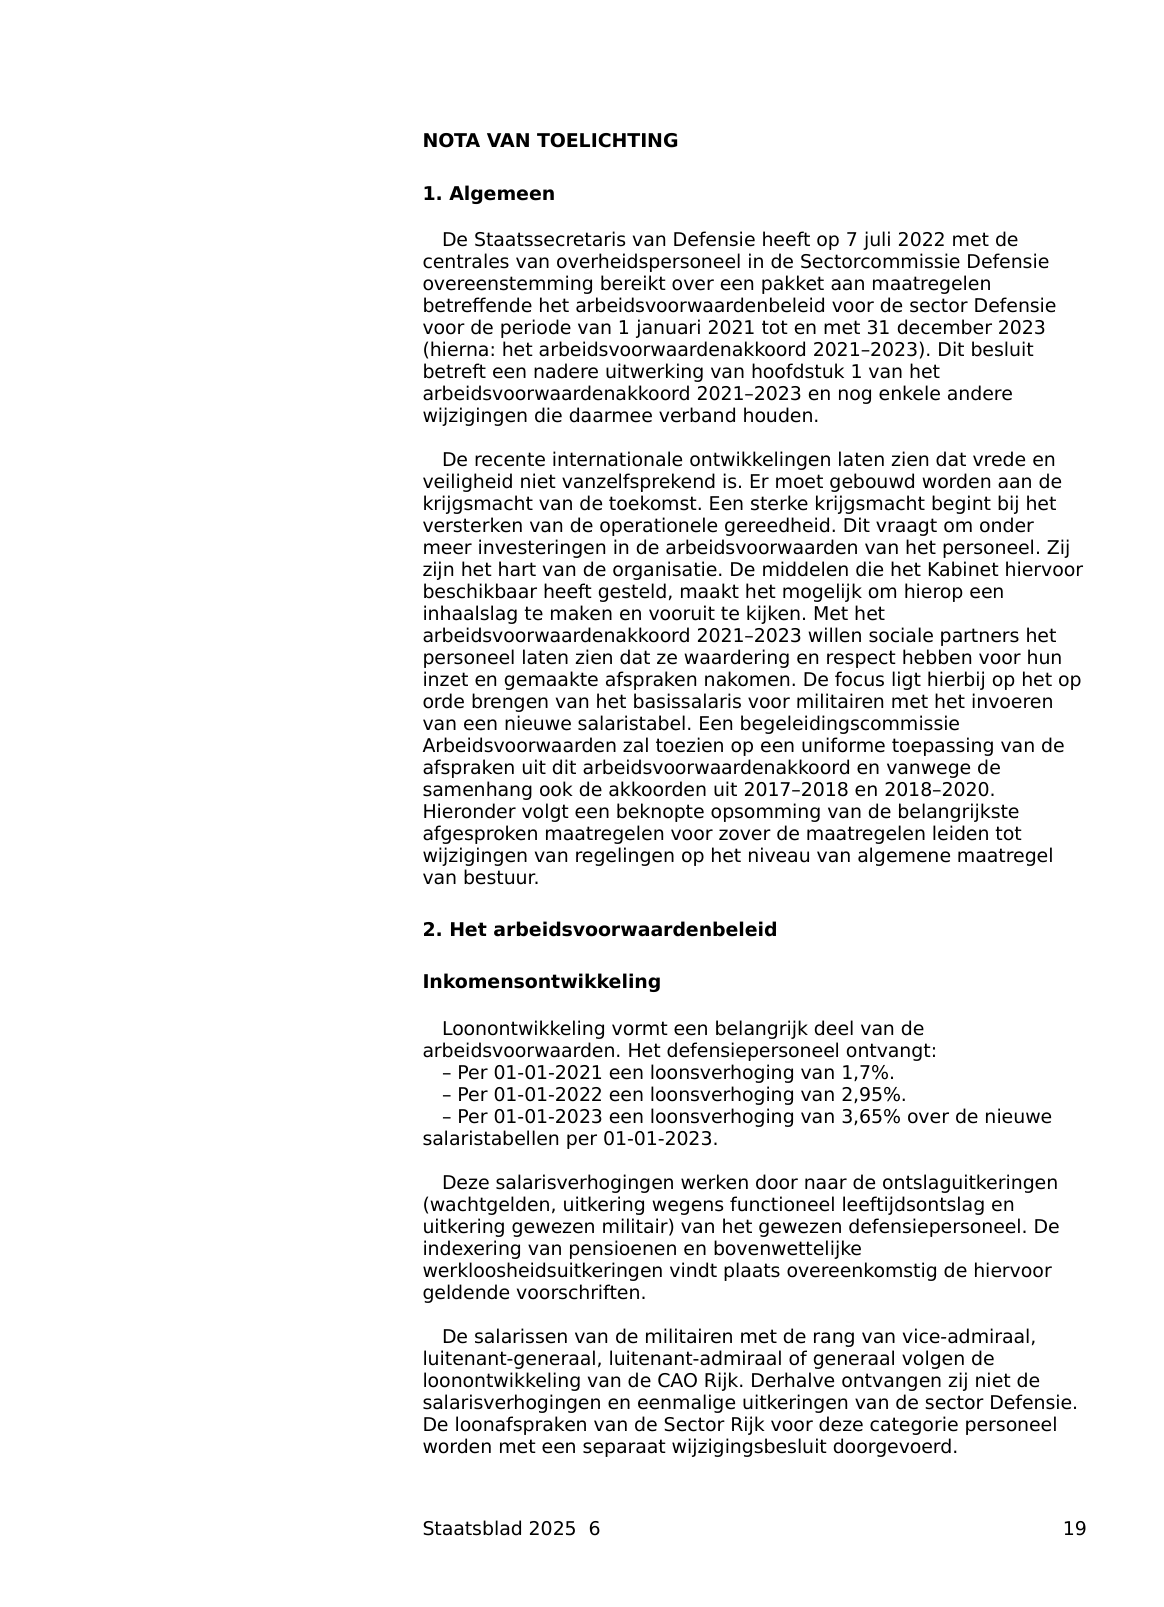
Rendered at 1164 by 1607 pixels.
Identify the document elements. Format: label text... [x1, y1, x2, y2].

text De Staatssecretaris van Defensie heeft op 7 juli 2022 met de centrales van overheidspersoneel in de Sectorcommissie Defensie overeenstemming bereikt over een pakket aan maatregelen betreffende het arbeidsvoorwaardenbeleid voor de sector Defensie voor de periode van 1 januari 2021 tot en met 31 december 2023 (hierna: het arbeidsvoorwaardenakkoord 2021–2023). Dit besluit betreft een nadere uitwerking van hoofdstuk 1 van het arbeidsvoorwaardenakkoord 2021–2023 en nog enkele andere wijzigingen die daarmee verband houden. [422, 229, 1087, 427]
subtitle 1. Algemeen [422, 182, 1087, 204]
subtitle Inkomensontwikkeling [422, 971, 1087, 993]
text – Per 01-01-2022 een loonsverhoging van 2,95%. [422, 1084, 1087, 1106]
text Deze salarisverhogingen werken door naar de ontslaguitkeringen (wachtgelden, uitkering wegens functioneel leeftijdsontslag en uitkering gewezen militair) van het gewezen defensiepersoneel. De indexering van pensioenen en bovenwettelijke werkloosheidsuitkeringen vindt plaats overeenkomstig de hiervoor geldende voorschriften. [422, 1172, 1087, 1304]
text – Per 01-01-2023 een loonsverhoging van 3,65% over de nieuwe salaristabellen per 01-01-2023. [422, 1106, 1087, 1150]
text De salarissen van de militairen met de rang van vice-admiraal, luitenant-generaal, luitenant-admiraal of generaal volgen de loonontwikkeling van de CAO Rijk. Derhalve ontvangen zij niet de salarisverhogingen en eenmalige uitkeringen van de sector Defensie. De loonafspraken van de Sector Rijk voor deze categorie personeel worden met een separaat wijzigingsbesluit doorgevoerd. [422, 1326, 1087, 1458]
text Loonontwikkeling vormt een belangrijk deel van de arbeidsvoorwaarden. Het defensiepersoneel ontvangt: [422, 1018, 1087, 1062]
text De recente internationale ontwikkelingen laten zien dat vrede en veiligheid niet vanzelfsprekend is. Er moet gebouwd worden aan de krijgsmacht van de toekomst. Een sterke krijgsmacht begint bij het versterken van de operationele gereedheid. Dit vraagt om onder meer investeringen in de arbeidsvoorwaarden van het personeel. Zij zijn het hart van de organisatie. De middelen die het Kabinet hiervoor beschikbaar heeft gesteld, maakt het mogelijk om hierop een inhaalslag te maken en vooruit te kijken. Met het arbeidsvoorwaardenakkoord 2021–2023 willen sociale partners het personeel laten zien dat ze waardering en respect hebben voor hun inzet en gemaakte afspraken nakomen. De focus ligt hierbij op het op orde brengen van het basissalaris voor militairen met het invoeren van een nieuwe salaristabel. Een begeleidingscommissie Arbeidsvoorwaarden zal toezien op een uniforme toepassing van de afspraken uit dit arbeidsvoorwaardenakkoord en vanwege de samenhang ook de akkoorden uit 2017–2018 en 2018–2020. Hieronder volgt een beknopte opsomming van de belangrijkste afgesproken maatregelen voor zover de maatregelen leiden tot wijzigingen van regelingen op het niveau van algemene maatregel van bestuur. [422, 449, 1087, 889]
subtitle 2. Het arbeidsvoorwaardenbeleid [422, 919, 1087, 941]
subtitle NOTA VAN TOELICHTING [422, 130, 1087, 152]
text – Per 01-01-2021 een loonsverhoging van 1,7%. [422, 1062, 1087, 1084]
